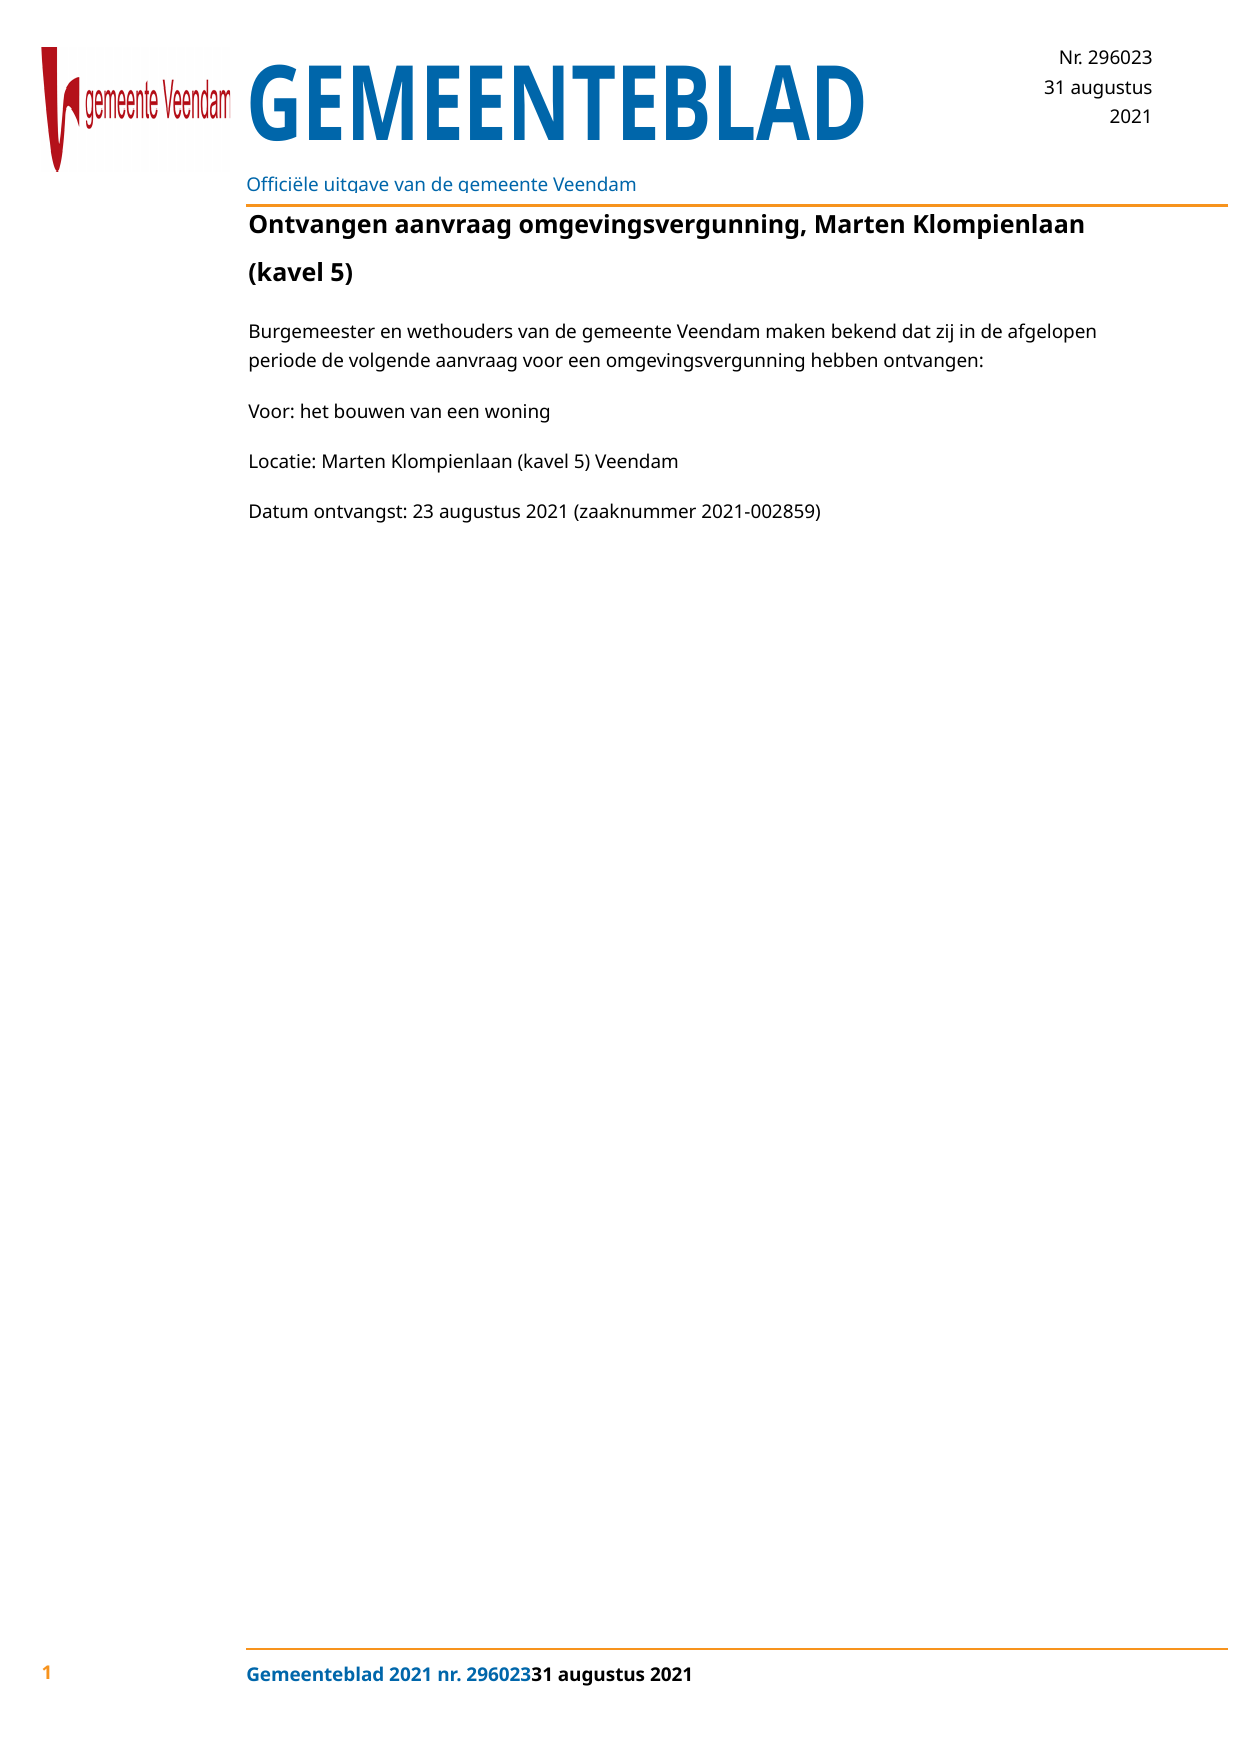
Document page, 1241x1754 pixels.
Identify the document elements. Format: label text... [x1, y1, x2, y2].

text Datum ontvangst: 23 augustus 2021 (zaaknummer 2021-002859) [248, 499, 1152, 524]
text Burgemeester en wethouders van de gemeente Veendam maken bekend dat zij in de afgelopen periode de volgende aanvraag voor een omgevingsvergunning hebben ontvangen: [248, 318, 1152, 373]
text Ontvangen aanvraag omgevingsvergunning, Marten Klompienlaan (kavel 5) [248, 207, 1152, 288]
text Locatie: Marten Klompienlaan (kavel 5) Veendam [248, 448, 1152, 474]
picture [41, 47, 231, 172]
text Voor: het bouwen van een woning [248, 398, 1152, 424]
